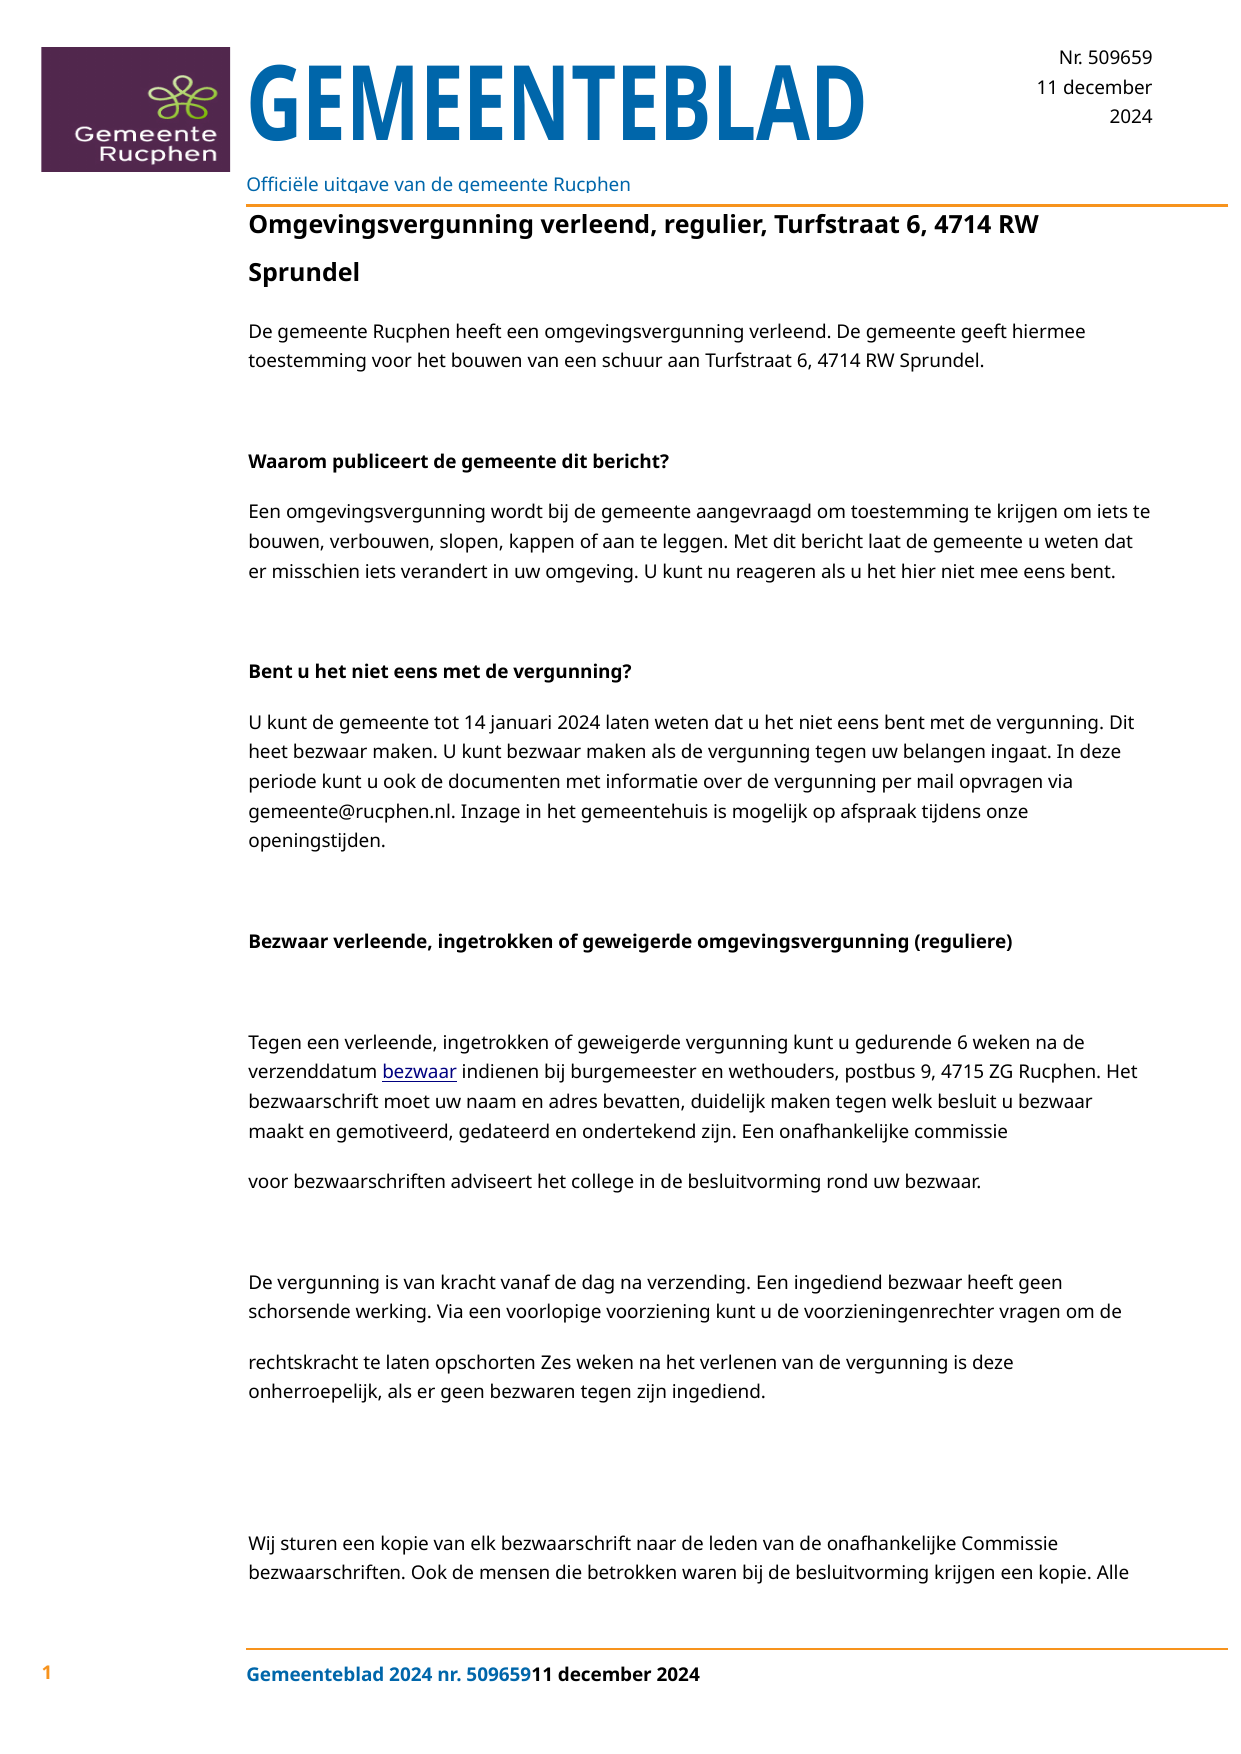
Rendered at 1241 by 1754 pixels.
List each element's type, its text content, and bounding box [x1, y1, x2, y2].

text rechtskracht te laten opschorten Zes weken na het verlenen van de vergunning is deze onherroepelijk, als er geen bezwaren tegen zijn ingediend. [248, 1349, 1152, 1404]
text Een omgevingsvergunning wordt bij de gemeente aangevraagd om toestemming te krijgen om iets te bouwen, verbouwen, slopen, kappen of aan te leggen. Met dit bericht laat de gemeente u weten dat er misschien iets verandert in uw omgeving. U kunt nu reageren als u het hier niet mee eens bent. [248, 499, 1152, 584]
picture [41, 47, 231, 172]
text voor bezwaarschriften adviseert het college in de besluitvorming rond uw bezwaar. [248, 1168, 1152, 1194]
text Waarom publiceert de gemeente dit bericht? [248, 448, 1152, 474]
text U kunt de gemeente tot 14 januari 2024 laten weten dat u het niet eens bent met de vergunning. Dit heet bezwaar maken. U kunt bezwaar maken als de vergunning tegen uw belangen ingaat. In deze periode kunt u ook de documenten met informatie over de vergunning per mail opvragen via gemeente@rucphen.nl. Inzage in het gemeentehuis is mogelijk op afspraak tijdens onze openingstijden. [248, 709, 1152, 853]
text De vergunning is van kracht vanaf de dag na verzending. Een ingediend bezwaar heeft geen schorsende werking. Via een voorlopige voorziening kunt u de voorzieningenrechter vragen om de [248, 1269, 1152, 1324]
text De gemeente Rucphen heeft een omgevingsvergunning verleend. De gemeente geeft hiermee toestemming voor het bouwen van een schuur aan Turfstraat 6, 4714 RW Sprundel. [248, 318, 1152, 373]
text Wij sturen een kopie van elk bezwaarschrift naar de leden van de onafhankelijke Commissie bezwaarschriften. Ook de mensen die betrokken waren bij de besluitvorming krijgen een kopie. Alle [248, 1530, 1152, 1585]
text Tegen een verleende, ingetrokken of geweigerde vergunning kunt u gedurende 6 weken na de verzenddatum bezwaar indienen bij burgemeester en wethouders, postbus 9, 4715 ZG Rucphen. Het bezwaarschrift moet uw naam en adres bevatten, duidelijk maken tegen welk besluit u bezwaar maakt en gemotiveerd, gedateerd en ondertekend zijn. Een onafhankelijke commissie [248, 1029, 1152, 1144]
text Bent u het niet eens met de vergunning? [248, 659, 1152, 684]
text Bezwaar verleende, ingetrokken of geweigerde omgevingsvergunning (reguliere) [248, 928, 1152, 954]
text Omgevingsvergunning verleend, regulier, Turfstraat 6, 4714 RW Sprundel [248, 207, 1152, 288]
